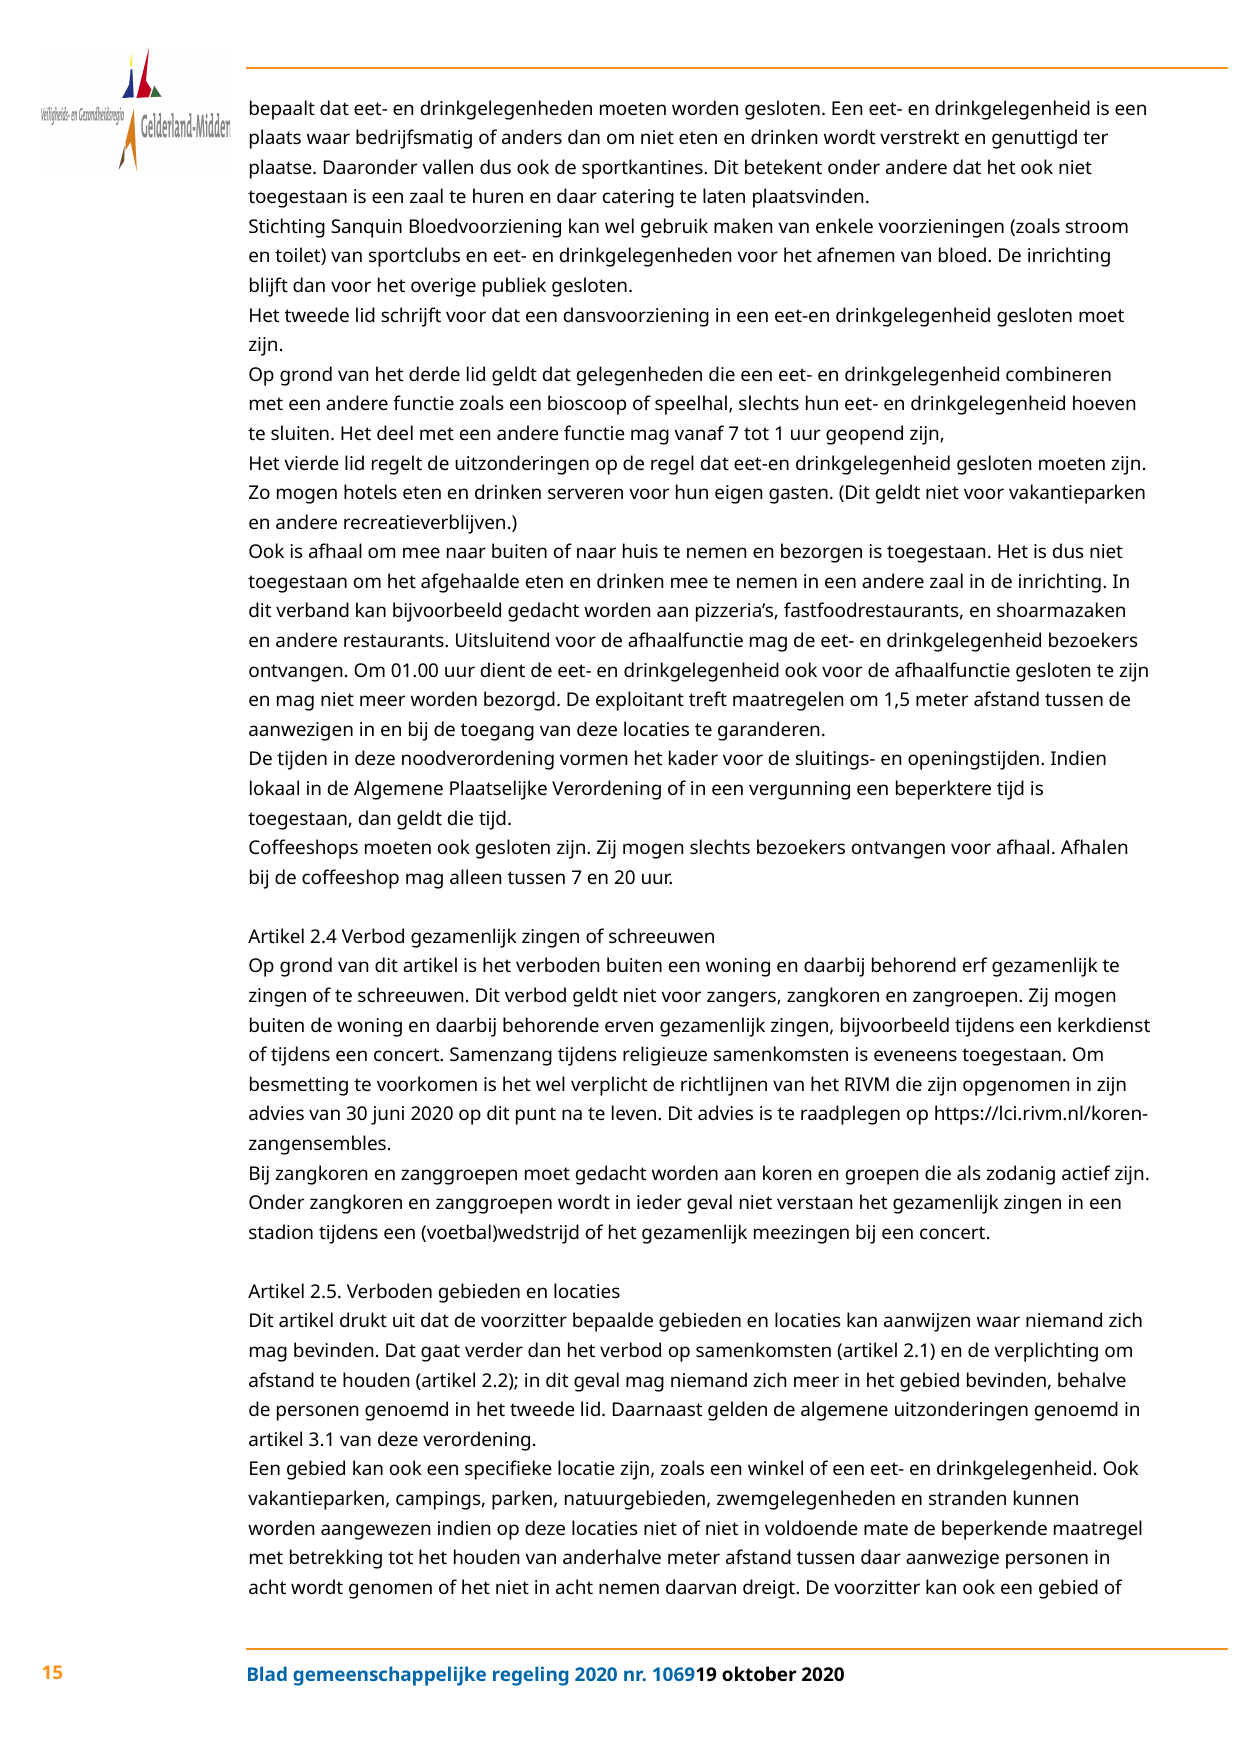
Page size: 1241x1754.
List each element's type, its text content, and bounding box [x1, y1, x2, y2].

text Coffeeshops moeten ook gesloten zijn. Zij mogen slechts bezoekers ontvangen voor afhaal. Afhalen bij de coffeeshop mag alleen tussen 7 en 20 uur. [248, 834, 1152, 890]
text Dit artikel drukt uit dat de voorzitter bepaalde gebieden en locaties kan aanwijzen waar niemand zich mag bevinden. Dat gaat verder dan het verbod op samenkomsten (artikel 2.1) en de verplichting om afstand te houden (artikel 2.2); in dit geval mag niemand zich meer in het gebied bevinden, behalve de personen genoemd in het tweede lid. Daarnaast gelden de algemene uitzonderingen genoemd in artikel 3.1 van deze verordening. [248, 1308, 1152, 1452]
text Artikel 2.5. Verboden gebieden en locaties [248, 1278, 1152, 1304]
picture [41, 47, 231, 172]
text bepaalt dat eet- en drinkgelegenheden moeten worden gesloten. Een eet- en drinkgelegenheid is een plaats waar bedrijfsmatig of anders dan om niet eten en drinken wordt verstrekt en genuttigd ter plaatse. Daaronder vallen dus ook de sportkantines. Dit betekent onder andere dat het ook niet toegestaan is een zaal te huren en daar catering te laten plaatsvinden. [248, 95, 1152, 209]
text Artikel 2.4 Verbod gezamenlijk zingen of schreeuwen [248, 923, 1152, 949]
text Bij zangkoren en zanggroepen moet gedacht worden aan koren en groepen die als zodanig actief zijn. Onder zangkoren en zanggroepen wordt in ieder geval niet verstaan het gezamenlijk zingen in een stadion tijdens een (voetbal)wedstrijd of het gezamenlijk meezingen bij een concert. [248, 1160, 1152, 1245]
text Ook is afhaal om mee naar buiten of naar huis te nemen en bezorgen is toegestaan. Het is dus niet toegestaan om het afgehaalde eten en drinken mee te nemen in een andere zaal in de inrichting. In dit verband kan bijvoorbeeld gedacht worden aan pizzeria’s, fastfoodrestaurants, en shoarmazaken en andere restaurants. Uitsluitend voor de afhaalfunctie mag de eet- en drinkgelegenheid bezoekers ontvangen. Om 01.00 uur dient de eet- en drinkgelegenheid ook voor de afhaalfunctie gesloten te zijn en mag niet meer worden bezorgd. De exploitant treft maatregelen om 1,5 meter afstand tussen de aanwezigen in en bij de toegang van deze locaties te garanderen. [248, 538, 1152, 742]
text Op grond van het derde lid geldt dat gelegenheden die een eet- en drinkgelegenheid combineren met een andere functie zoals een bioscoop of speelhal, slechts hun eet- en drinkgelegenheid hoeven te sluiten. Het deel met een andere functie mag vanaf 7 tot 1 uur geopend zijn, [248, 361, 1152, 446]
text Op grond van dit artikel is het verboden buiten een woning en daarbij behorend erf gezamenlijk te zingen of te schreeuwen. Dit verbod geldt niet voor zangers, zangkoren en zangroepen. Zij mogen buiten de woning en daarbij behorende erven gezamenlijk zingen, bijvoorbeeld tijdens een kerkdienst of tijdens een concert. Samenzang tijdens religieuze samenkomsten is eveneens toegestaan. Om besmetting te voorkomen is het wel verplicht de richtlijnen van het RIVM die zijn opgenomen in zijn advies van 30 juni 2020 op dit punt na te leven. Dit advies is te raadplegen op https://lci.rivm.nl/koren-zangensembles. [248, 953, 1152, 1156]
text De tijden in deze noodverordening vormen het kader voor de sluitings- en openingstijden. Indien lokaal in de Algemene Plaatselijke Verordening of in een vergunning een beperktere tijd is toegestaan, dan geldt die tijd. [248, 746, 1152, 831]
text Stichting Sanquin Bloedvoorziening kan wel gebruik maken van enkele voorzieningen (zoals stroom en toilet) van sportclubs en eet- en drinkgelegenheden voor het afnemen van bloed. De inrichting blijft dan voor het overige publiek gesloten. [248, 213, 1152, 298]
text Een gebied kan ook een specifieke locatie zijn, zoals een winkel of een eet- en drinkgelegenheid. Ook vakantieparken, campings, parken, natuurgebieden, zwemgelegenheden en stranden kunnen worden aangewezen indien op deze locaties niet of niet in voldoende mate de beperkende maatregel met betrekking tot het houden van anderhalve meter afstand tussen daar aanwezige personen in acht wordt genomen of het niet in acht nemen daarvan dreigt. De voorzitter kan ook een gebied of [248, 1456, 1152, 1600]
text Het vierde lid regelt de uitzonderingen op de regel dat eet-en drinkgelegenheid gesloten moeten zijn. Zo mogen hotels eten en drinken serveren voor hun eigen gasten. (Dit geldt niet voor vakantieparken en andere recreatieverblijven.) [248, 450, 1152, 535]
text Het tweede lid schrijft voor dat een dansvoorziening in een eet-en drinkgelegenheid gesloten moet zijn. [248, 302, 1152, 357]
